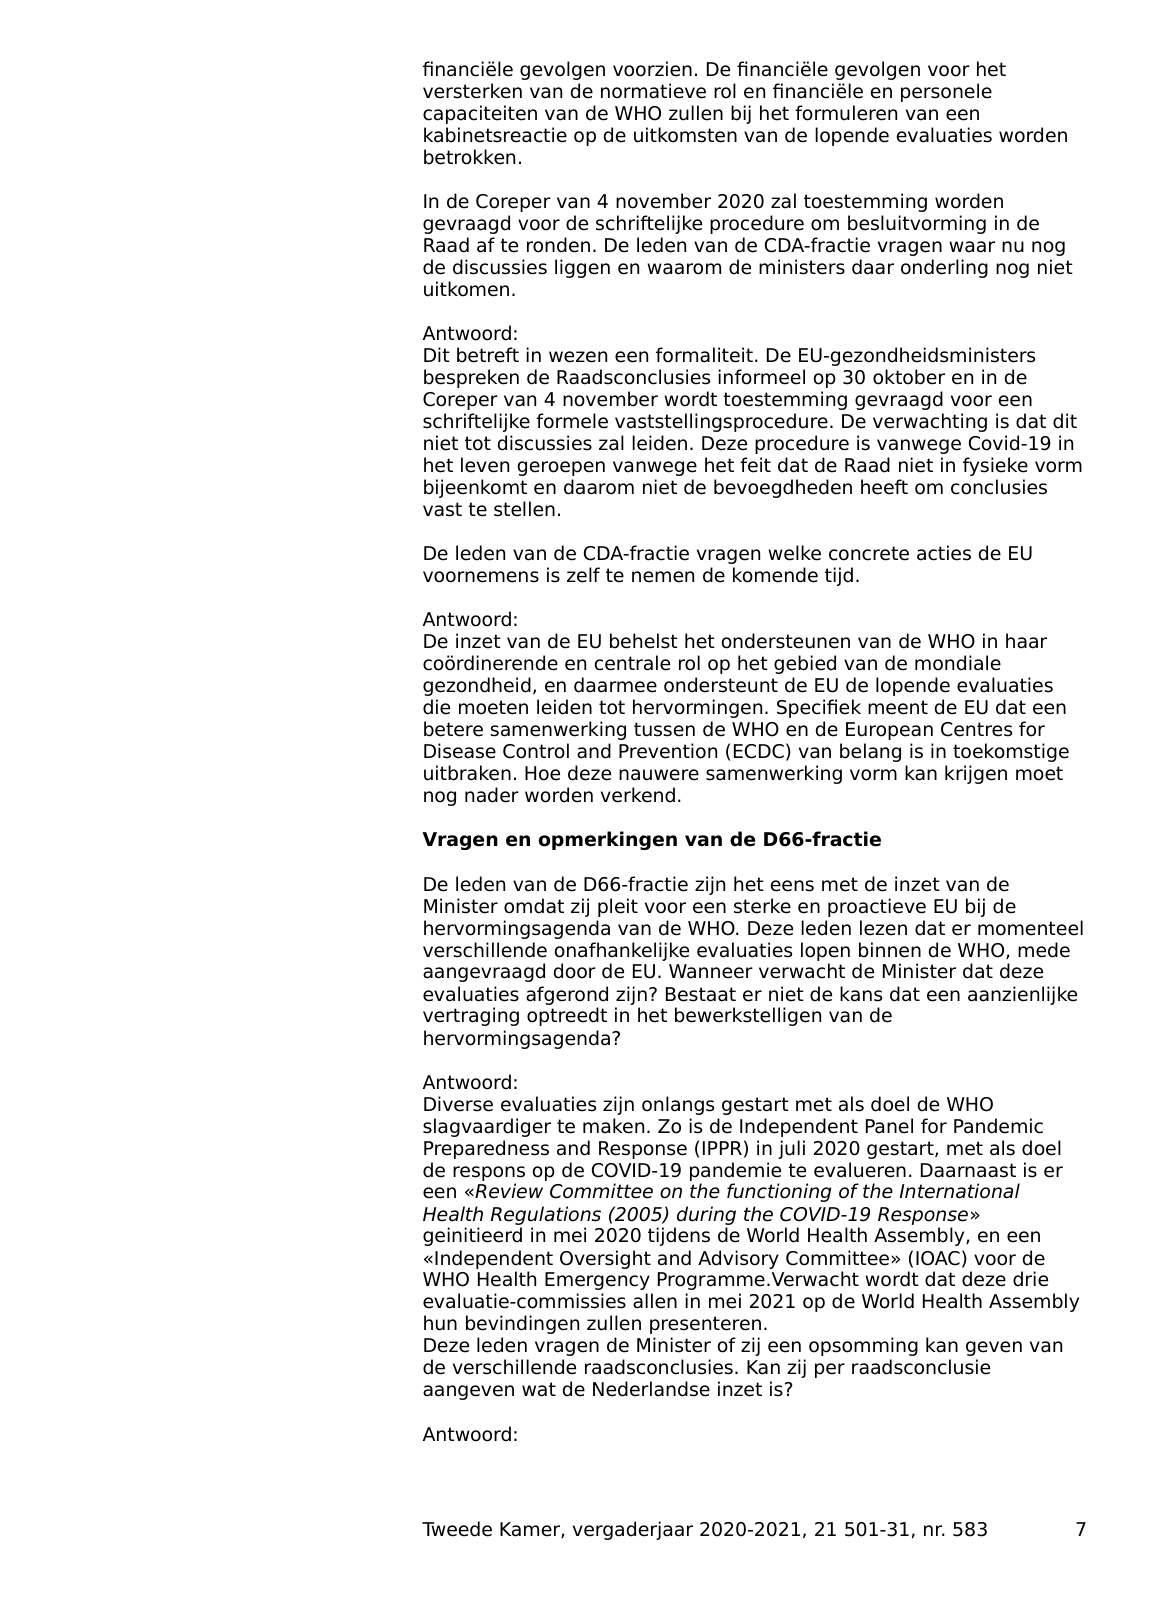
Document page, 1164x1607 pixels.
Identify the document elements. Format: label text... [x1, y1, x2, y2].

text De leden van de CDA-fractie vragen welke concrete acties de EU voornemens is zelf te nemen de komende tijd. [422, 543, 1087, 587]
text Antwoord: [422, 1072, 1087, 1093]
text financiële gevolgen voorzien. De financiële gevolgen voor het versterken van de normatieve rol en financiële en personele capaciteiten van de WHO zullen bij het formuleren van een kabinetsreactie op de uitkomsten van de lopende evaluaties worden betrokken. [422, 59, 1087, 169]
text In de Coreper van 4 november 2020 zal toestemming worden gevraagd voor de schriftelijke procedure om besluitvorming in de Raad af te ronden. De leden van de CDA-fractie vragen waar nu nog de discussies liggen en waarom de ministers daar onderling nog niet uitkomen. [422, 191, 1087, 301]
text Antwoord: [422, 1423, 1087, 1445]
text Diverse evaluaties zijn onlangs gestart met als doel de WHO slagvaardiger te maken. Zo is de Independent Panel for Pandemic Preparedness and Response (IPPR) in juli 2020 gestart, met als doel de respons op de COVID-19 pandemie te evalueren. Daarnaast is er een «Review Committee on the functioning of the International Health Regulations (2005) during the COVID-19 Response» geinitieerd in mei 2020 tijdens de World Health Assembly, en een «Independent Oversight and Advisory Committee» (IOAC) voor de WHO Health Emergency Programme.Verwacht wordt dat deze drie evaluatie-commissies allen in mei 2021 op de World Health Assembly hun bevindingen zullen presenteren. [422, 1093, 1087, 1335]
text Antwoord: [422, 323, 1087, 345]
text De leden van de D66-fractie zijn het eens met de inzet van de Minister omdat zij pleit voor een sterke en proactieve EU bij de hervormingsagenda van de WHO. Deze leden lezen dat er momenteel verschillende onafhankelijke evaluaties lopen binnen de WHO, mede aangevraagd door de EU. Wanneer verwacht de Minister dat deze evaluaties afgerond zijn? Bestaat er niet de kans dat een aanzienlijke vertraging optreedt in het bewerkstelligen van de hervormingsagenda? [422, 873, 1087, 1049]
text De inzet van de EU behelst het ondersteunen van de WHO in haar coördinerende en centrale rol op het gebied van de mondiale gezondheid, en daarmee ondersteunt de EU de lopende evaluaties die moeten leiden tot hervormingen. Specifiek meent de EU dat een betere samenwerking tussen de WHO en de European Centres for Disease Control and Prevention (ECDC) van belang is in toekomstige uitbraken. Hoe deze nauwere samenwerking vorm kan krijgen moet nog nader worden verkend. [422, 631, 1087, 807]
text Deze leden vragen de Minister of zij een opsomming kan geven van de verschillende raadsconclusies. Kan zij per raadsconclusie aangeven wat de Nederlandse inzet is? [422, 1335, 1087, 1401]
text Antwoord: [422, 609, 1087, 631]
subtitle Vragen en opmerkingen van de D66-fractie [422, 829, 1087, 851]
text Dit betreft in wezen een formaliteit. De EU-gezondheidsministers bespreken de Raadsconclusies informeel op 30 oktober en in de Coreper van 4 november wordt toestemming gevraagd voor een schriftelijke formele vaststellingsprocedure. De verwachting is dat dit niet tot discussies zal leiden. Deze procedure is vanwege Covid-19 in het leven geroepen vanwege het feit dat de Raad niet in fysieke vorm bijeenkomt en daarom niet de bevoegdheden heeft om conclusies vast te stellen. [422, 345, 1087, 521]
